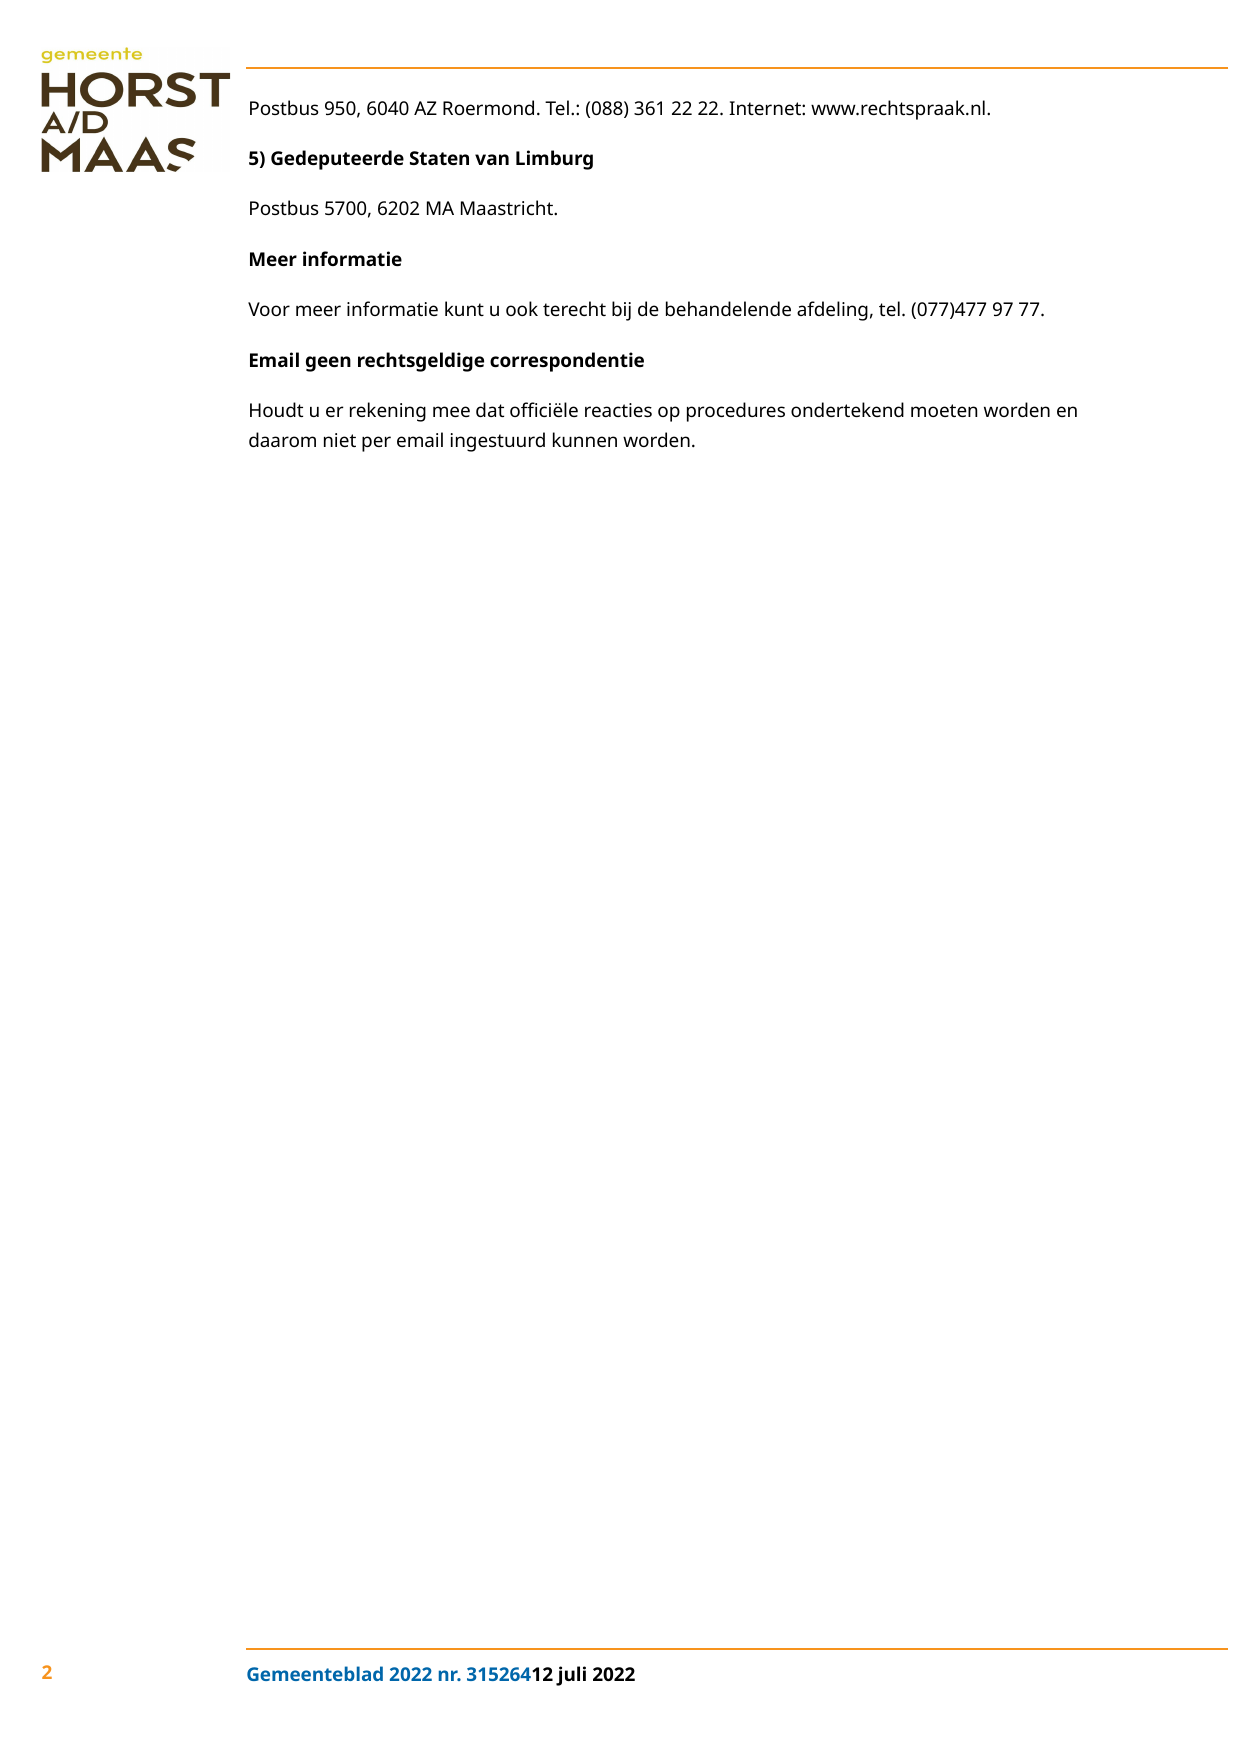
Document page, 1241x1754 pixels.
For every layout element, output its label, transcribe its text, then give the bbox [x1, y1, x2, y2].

text Voor meer informatie kunt u ook terecht bij de behandelende afdeling, tel. (077)477 97 77. [248, 296, 1152, 322]
text Meer informatie [248, 246, 1152, 272]
picture [41, 47, 231, 172]
text Postbus 950, 6040 AZ Roermond. Tel.: (088) 361 22 22. Internet: www.rechtspraak.nl. [248, 95, 1152, 121]
text Email geen rechtsgeldige correspondentie [248, 347, 1152, 373]
text Postbus 5700, 6202 MA Maastricht. [248, 196, 1152, 221]
text 5) Gedeputeerde Staten van Limburg [248, 145, 1152, 171]
text Houdt u er rekening mee dat officiële reacties op procedures ondertekend moeten worden en daarom niet per email ingestuurd kunnen worden. [248, 397, 1152, 453]
